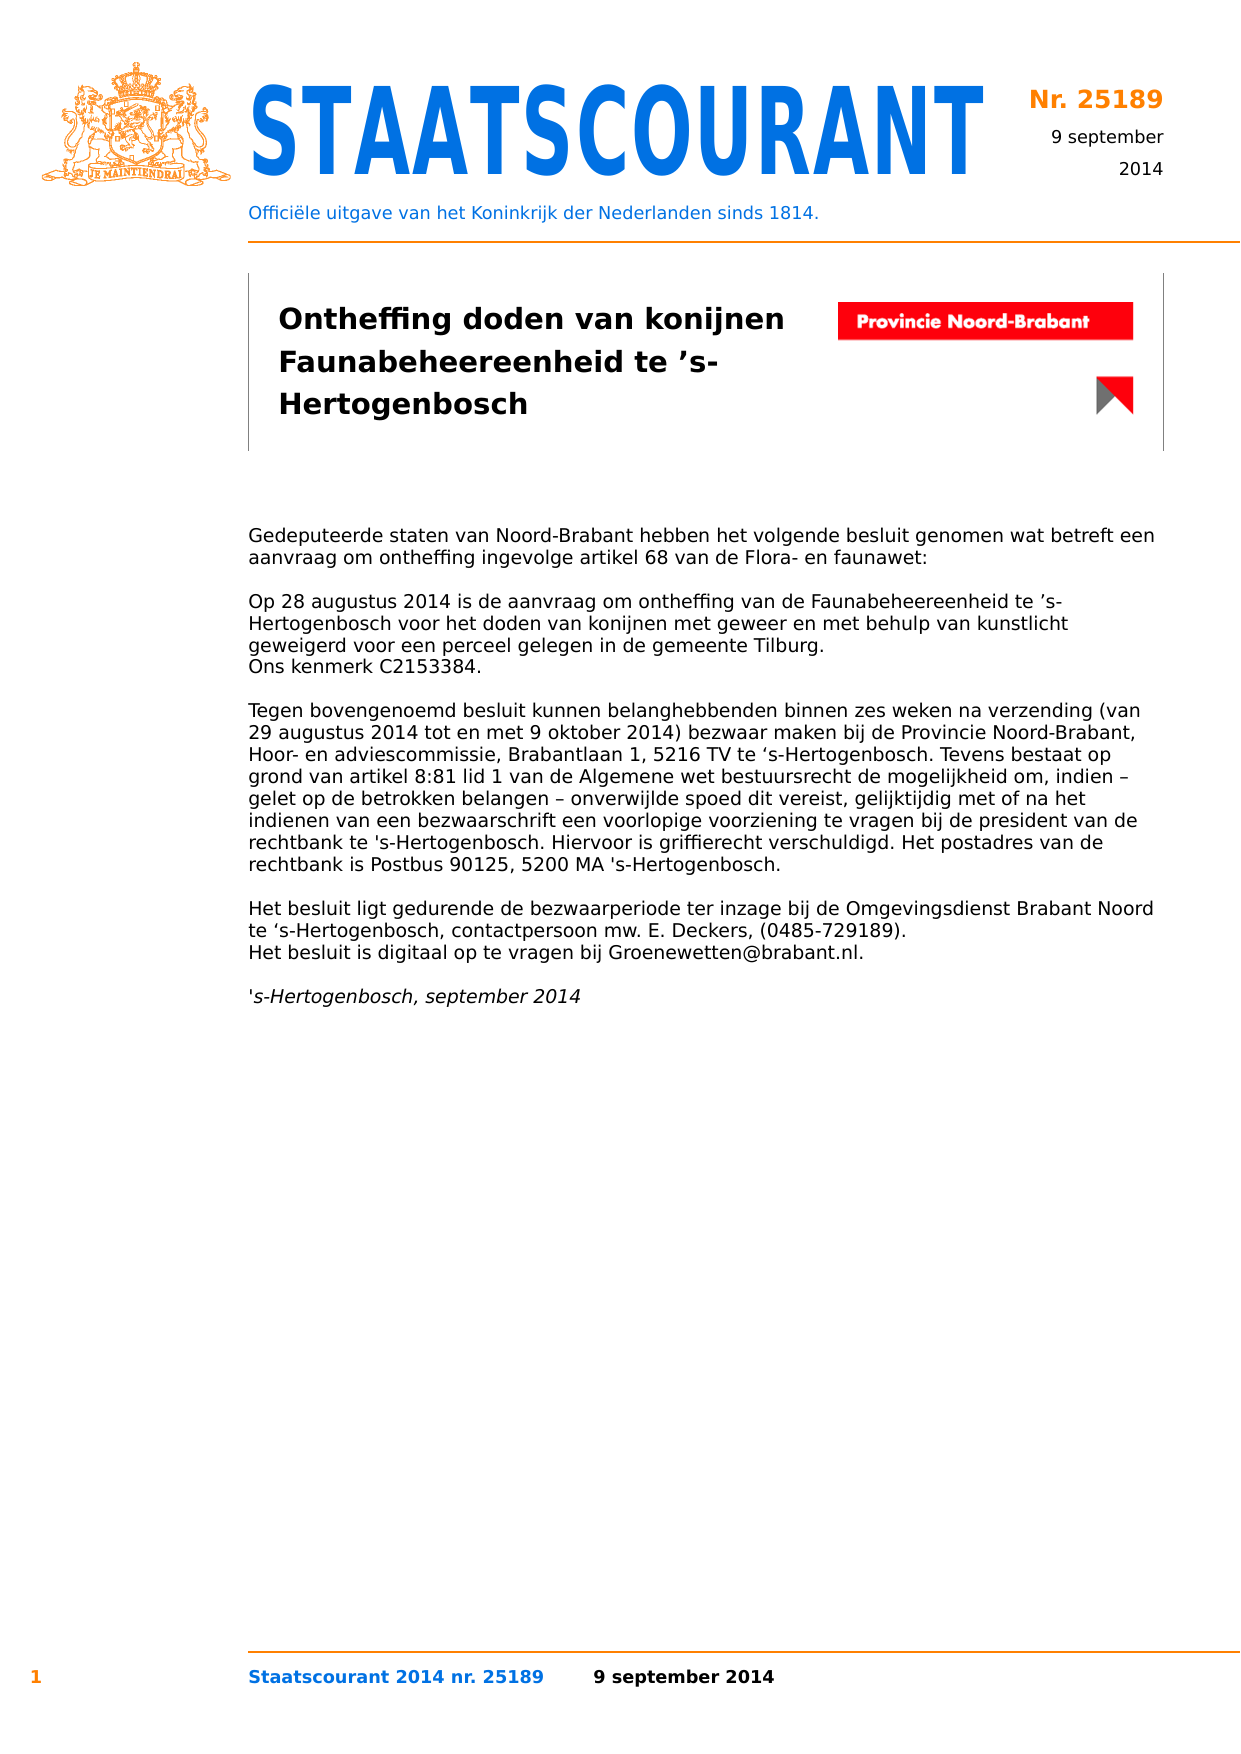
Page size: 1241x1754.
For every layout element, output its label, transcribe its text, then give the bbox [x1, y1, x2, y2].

text Gedeputeerde staten van Noord-Brabant hebben het volgende besluit genomen wat betreft een aanvraag om ontheffing ingevolge artikel 68 van de Flora- en faunawet: [248, 525, 1163, 569]
subtitle Ontheffing doden van konijnen Faunabeheereenheid te ’s-Hertogenbosch [249, 273, 1163, 451]
picture [41, 62, 231, 186]
text Ons kenmerk C2153384. [248, 656, 1163, 678]
table_header Nr. 25189 [998, 62, 1240, 121]
table_cell 9 september [998, 121, 1240, 153]
text 's-Hertogenbosch, september 2014 [248, 986, 1163, 1008]
table_header STAATSCOURANT [248, 62, 998, 203]
table_header [25, 62, 248, 241]
picture [838, 302, 1134, 415]
table_cell 2014 [998, 153, 1240, 203]
table_cell Officiële uitgave van het Koninkrijk der Nederlanden sinds 1814. [248, 203, 1240, 241]
text Het besluit ligt gedurende de bezwaarperiode ter inzage bij de Omgevingsdienst Brabant Noord te ‘s-Hertogenbosch, contactpersoon mw. E. Deckers, (0485-729189). [248, 898, 1163, 942]
text Op 28 augustus 2014 is de aanvraag om ontheffing van de Faunabeheereenheid te ’s-Hertogenbosch voor het doden van konijnen met geweer en met behulp van kunstlicht geweigerd voor een perceel gelegen in de gemeente Tilburg. [248, 591, 1163, 656]
text Tegen bovengenoemd besluit kunnen belanghebbenden binnen zes weken na verzending (van 29 augustus 2014 tot en met 9 oktober 2014) bezwaar maken bij de Provincie Noord-Brabant, Hoor- en adviescommissie, Brabantlaan 1, 5216 TV te ‘s-Hertogenbosch. Tevens bestaat op grond van artikel 8:81 lid 1 van de Algemene wet bestuursrecht de mogelijkheid om, indien – gelet op de betrokken belangen – onverwijlde spoed dit vereist, gelijktijdig met of na het indienen van een bezwaarschrift een voorlopige voorziening te vragen bij de president van de rechtbank te 's-Hertogenbosch. Hiervoor is griffierecht verschuldigd. Het postadres van de rechtbank is Postbus 90125, 5200 MA 's-Hertogenbosch. [248, 700, 1163, 876]
text Het besluit is digitaal op te vragen bij Groenewetten@brabant.nl. [248, 942, 1163, 964]
